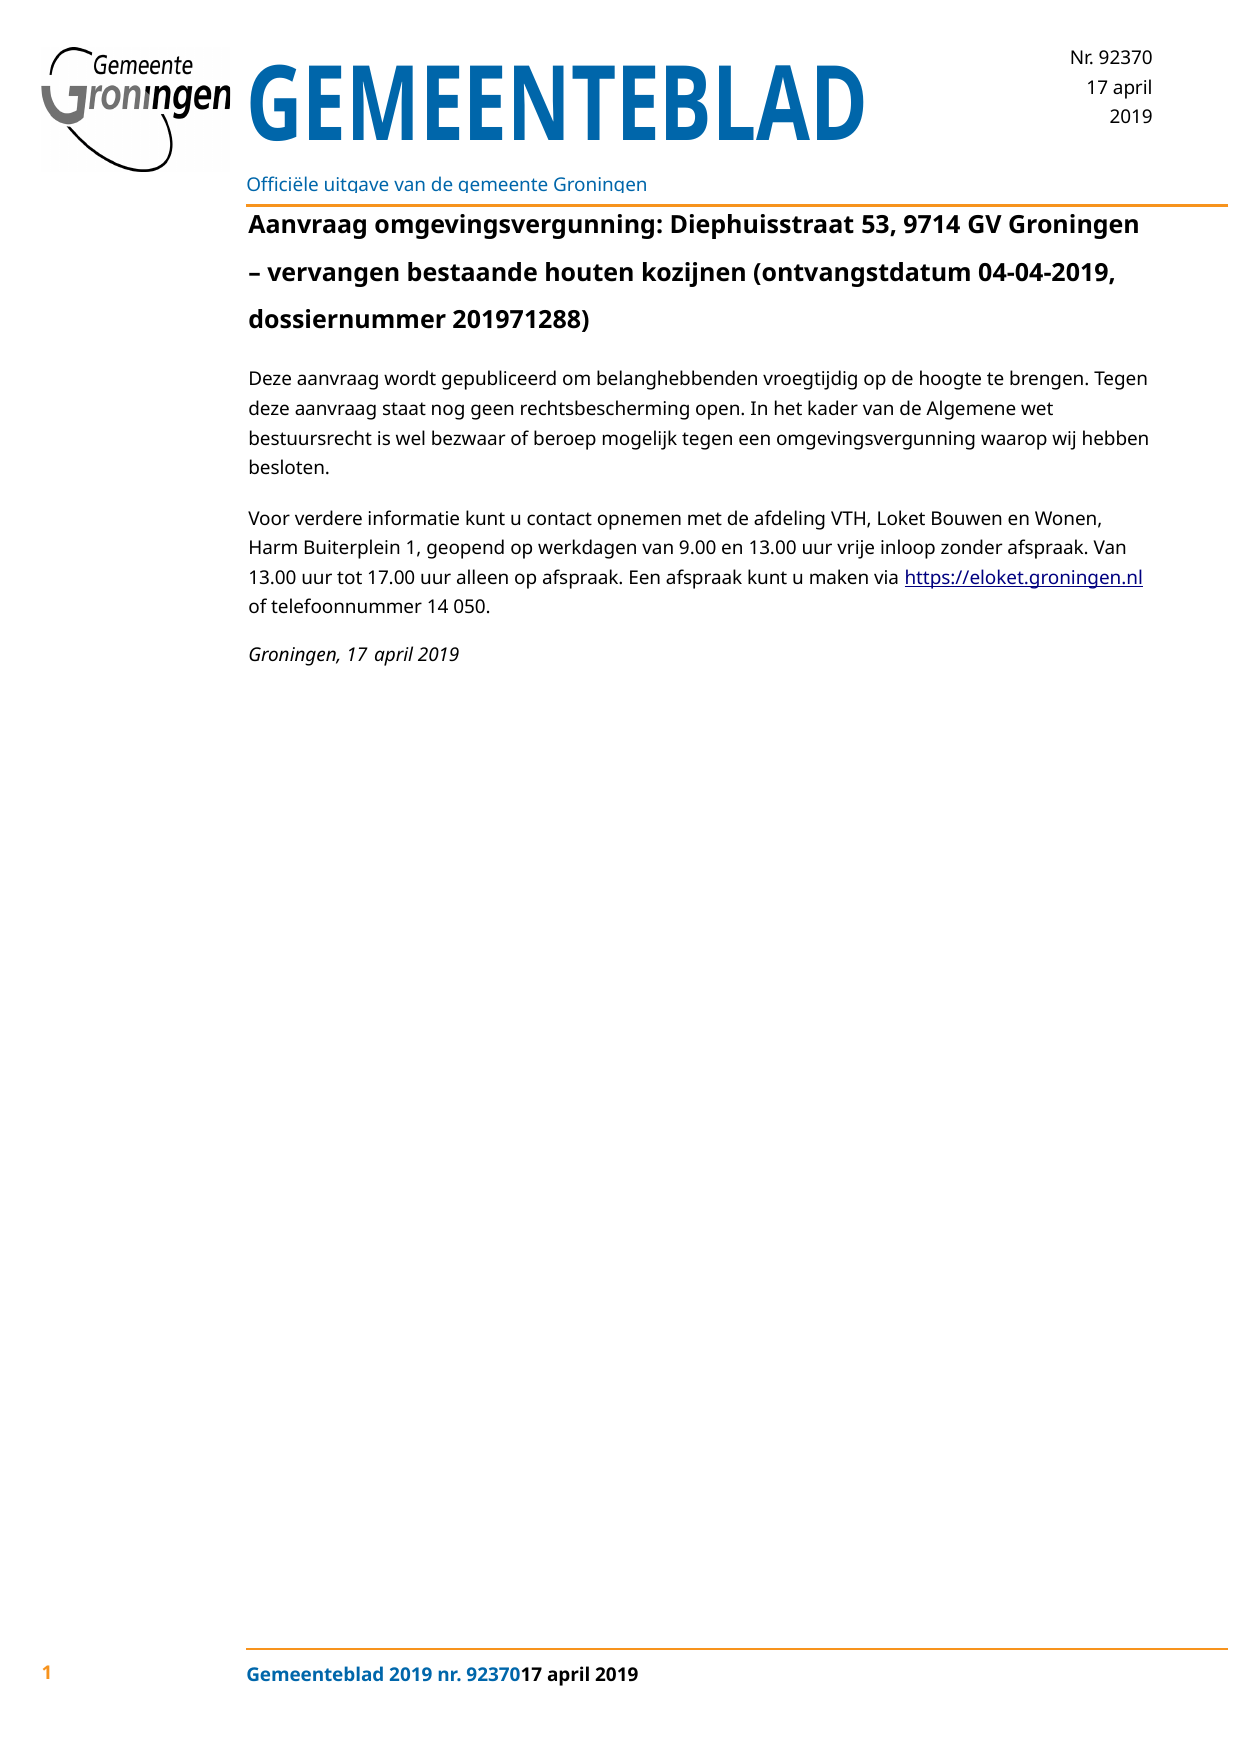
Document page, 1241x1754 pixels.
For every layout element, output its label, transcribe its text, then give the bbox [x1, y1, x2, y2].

text Groningen, 17 april 2019 [248, 641, 1152, 667]
picture [41, 47, 231, 172]
text Deze aanvraag wordt gepubliceerd om belanghebbenden vroegtijdig op de hoogte te brengen. Tegen deze aanvraag staat nog geen rechtsbescherming open. In het kader van de Algemene wet bestuursrecht is wel bezwaar of beroep mogelijk tegen een omgevingsvergunning waarop wij hebben besloten. [248, 366, 1152, 480]
text Aanvraag omgevingsvergunning: Diephuisstraat 53, 9714 GV Groningen – vervangen bestaande houten kozijnen (ontvangstdatum 04-04-2019, dossiernummer 201971288) [248, 207, 1152, 336]
text Voor verdere informatie kunt u contact opnemen met de afdeling VTH, Loket Bouwen en Wonen, Harm Buiterplein 1, geopend op werkdagen van 9.00 en 13.00 uur vrije inloop zonder afspraak. Van 13.00 uur tot 17.00 uur alleen op afspraak. Een afspraak kunt u maken via https://eloket.groningen.nl of telefoonnummer 14 050. [248, 505, 1152, 619]
